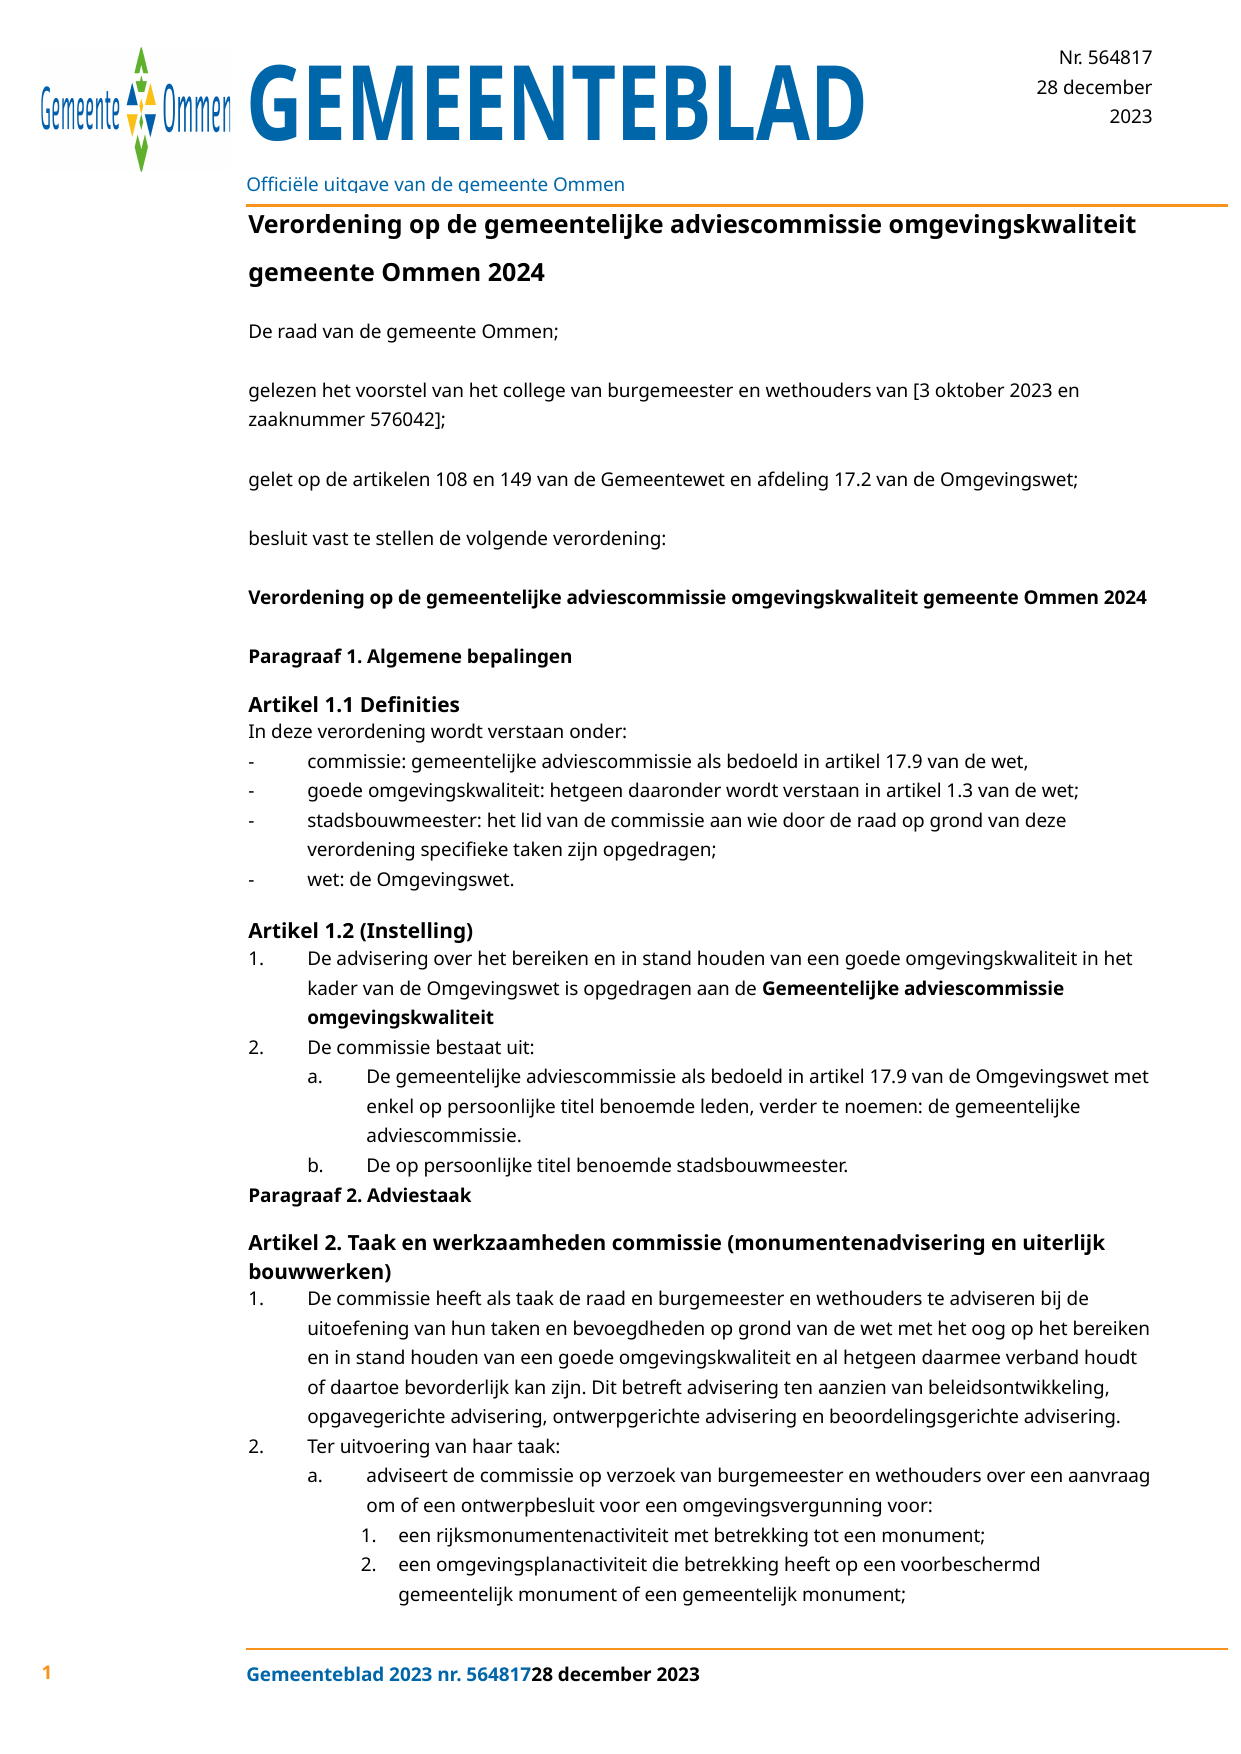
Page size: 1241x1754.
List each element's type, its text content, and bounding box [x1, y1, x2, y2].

text Artikel 1.1 Definities [248, 690, 1152, 718]
text Artikel 1.2 (Instelling) [248, 917, 1152, 945]
list adviseert de commissie op verzoek van burgemeester en wethouders over een aanvraag om of een ontwerpbesluit voor een omgevingsvergunning voor: [307, 1463, 1152, 1518]
list een omgevingsplanactiviteit die betrekking heeft op een voorbeschermd gemeentelijk monument of een gemeentelijk monument; [361, 1551, 1152, 1607]
list stadsbouwmeester: het lid van de commissie aan wie door de raad op grond van deze verordening specifieke taken zijn opgedragen; [248, 807, 1152, 862]
text Artikel 2. Taak en werkzaamheden commissie (monumentenadvisering en uiterlijk bouwwerken) [248, 1228, 1152, 1285]
list De commissie heeft als taak de raad en burgemeester en wethouders te adviseren bij de uitoefening van hun taken en bevoegdheden op grond van de wet met het oog op het bereiken en in stand houden van een goede omgevingskwaliteit en al hetgeen daarmee verband houdt of daartoe bevorderlijk kan zijn. Dit betreft advisering ten aanzien van beleidsontwikkeling, opgavegerichte advisering, ontwerpgerichte advisering en beoordelingsgerichte advisering. [248, 1285, 1152, 1429]
text In deze verordening wordt verstaan onder: [248, 718, 1152, 744]
text gelet op de artikelen 108 en 149 van de Gemeentewet en afdeling 17.2 van de Omgevingswet; [248, 466, 1152, 492]
list De gemeentelijke adviescommissie als bedoeld in artikel 17.9 van de Omgevingswet met enkel op persoonlijke titel benoemde leden, verder te noemen: de gemeentelijke adviescommissie. [307, 1063, 1152, 1148]
list Ter uitvoering van haar taak: [248, 1433, 1152, 1459]
text Verordening op de gemeentelijke adviescommissie omgevingskwaliteit gemeente Ommen 2024 [248, 207, 1152, 288]
text gelezen het voorstel van het college van burgemeester en wethouders van [3 oktober 2023 en zaaknummer 576042]; [248, 377, 1152, 432]
text Paragraaf 2. Adviestaak [248, 1182, 1152, 1207]
list wet: de Omgevingswet. [248, 866, 1152, 892]
text De raad van de gemeente Ommen; [248, 318, 1152, 344]
text Verordening op de gemeentelijke adviescommissie omgevingskwaliteit gemeente Ommen 2024 [248, 584, 1152, 610]
picture [41, 47, 231, 172]
list goede omgevingskwaliteit: hetgeen daaronder wordt verstaan in artikel 1.3 van de wet; [248, 777, 1152, 803]
list De op persoonlijke titel benoemde stadsbouwmeester. [307, 1152, 1152, 1178]
text besluit vast te stellen de volgende verordening: [248, 525, 1152, 551]
list een rijksmonumentenactiviteit met betrekking tot een monument; [361, 1522, 1152, 1548]
list commissie: gemeentelijke adviescommissie als bedoeld in artikel 17.9 van de wet, [248, 748, 1152, 774]
list De commissie bestaat uit: [248, 1034, 1152, 1059]
list De advisering over het bereiken en in stand houden van een goede omgevingskwaliteit in het kader van de Omgevingswet is opgedragen aan de Gemeentelijke adviescommissie omgevingskwaliteit [248, 945, 1152, 1030]
text Paragraaf 1. Algemene bepalingen [248, 643, 1152, 669]
